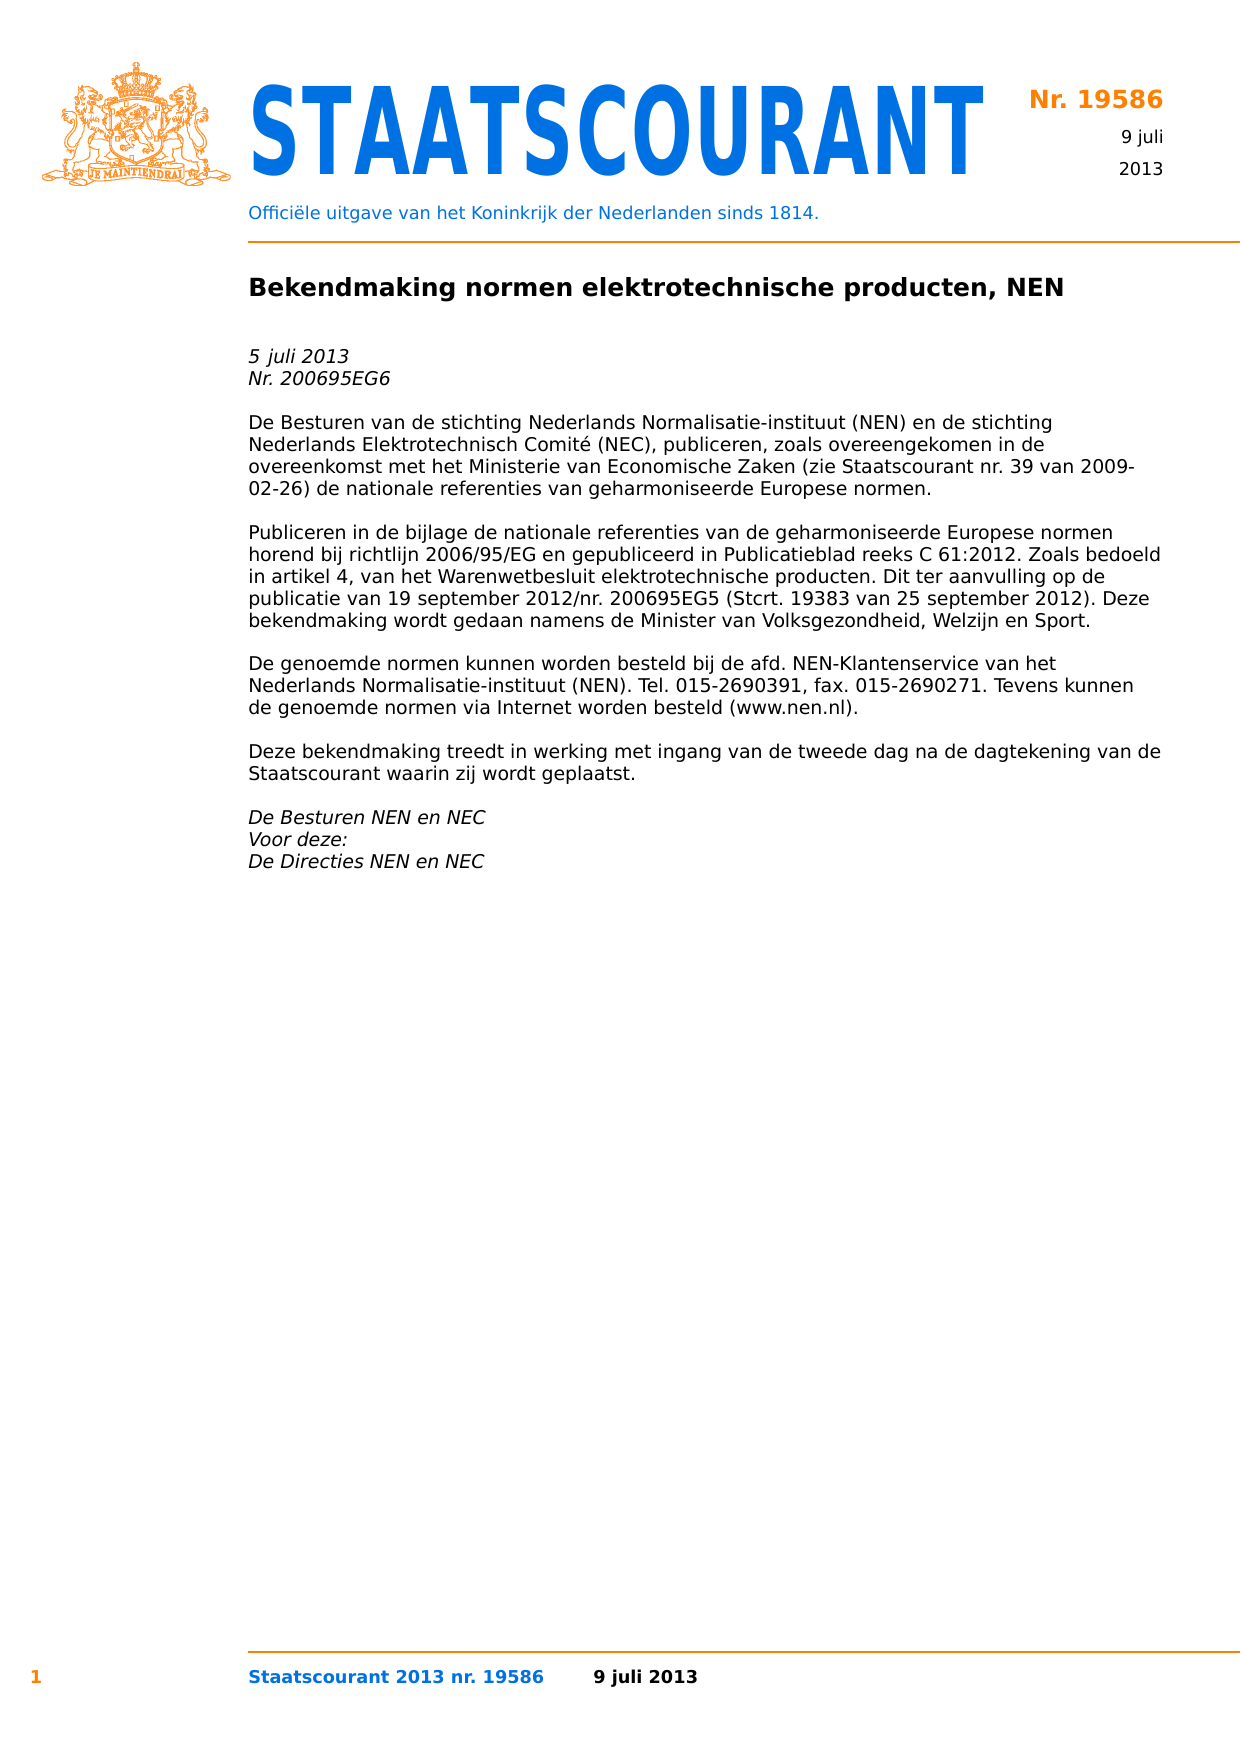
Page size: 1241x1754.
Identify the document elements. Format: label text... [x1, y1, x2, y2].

text 5 juli 2013 [248, 346, 1163, 368]
text Deze bekendmaking treedt in werking met ingang van de tweede dag na de dagtekening van de Staatscourant waarin zij wordt geplaatst. [248, 741, 1163, 785]
text Publiceren in de bijlage de nationale referenties van de geharmoniseerde Europese normen horend bij richtlijn 2006/95/EG en gepubliceerd in Publicatieblad reeks C 61:2012. Zoals bedoeld in artikel 4, van het Warenwetbesluit elektrotechnische producten. Dit ter aanvulling op de publicatie van 19 september 2012/nr. 200695EG5 (Stcrt. 19383 van 25 september 2012). Deze bekendmaking wordt gedaan namens de Minister van Volksgezondheid, Welzijn en Sport. [248, 522, 1163, 631]
text De genoemde normen kunnen worden besteld bij de afd. NEN-Klantenservice van het Nederlands Normalisatie-instituut (NEN). Tel. 015-2690391, fax. 015-2690271. Tevens kunnen de genoemde normen via Internet worden besteld (www.nen.nl). [248, 653, 1163, 719]
table_cell 9 juli [998, 121, 1240, 153]
text De Besturen NEN en NEC Voor deze: De Directies NEN en NEC [248, 807, 1163, 873]
table_header STAATSCOURANT [248, 62, 998, 203]
text Nr. 200695EG6 [248, 368, 1163, 390]
subtitle Bekendmaking normen elektrotechnische producten, NEN [248, 273, 1163, 302]
text De Besturen van de stichting Nederlands Normalisatie-instituut (NEN) en de stichting Nederlands Elektrotechnisch Comité (NEC), publiceren, zoals overeengekomen in de overeenkomst met het Ministerie van Economische Zaken (zie Staatscourant nr. 39 van 2009-02-26) de nationale referenties van geharmoniseerde Europese normen. [248, 412, 1163, 500]
table_header [25, 62, 248, 241]
table_header Nr. 19586 [998, 62, 1240, 121]
table_cell Officiële uitgave van het Koninkrijk der Nederlanden sinds 1814. [248, 203, 1240, 241]
table_cell 2013 [998, 153, 1240, 203]
picture [41, 62, 231, 186]
